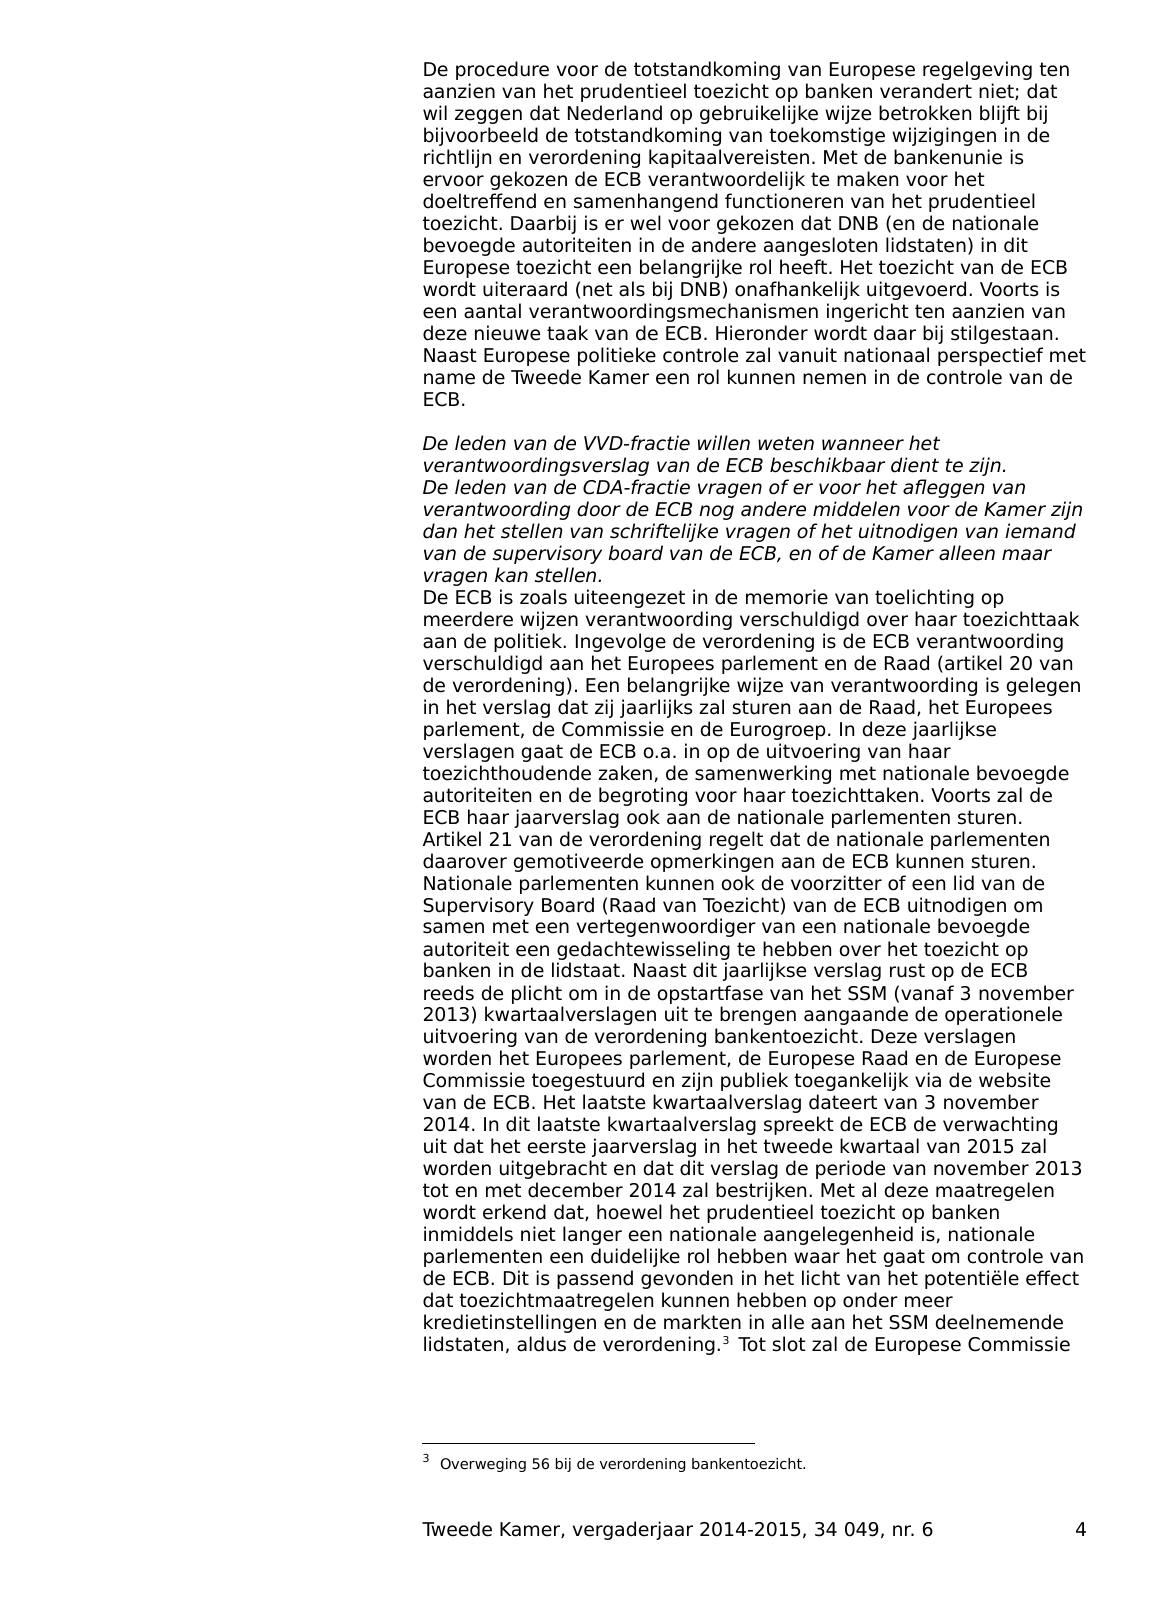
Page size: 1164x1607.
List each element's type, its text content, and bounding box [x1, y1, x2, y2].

text Overweging 56 bij de verordening bankentoezicht. [422, 1452, 1087, 1474]
text De ECB is zoals uiteengezet in de memorie van toelichting op meerdere wijzen verantwoording verschuldigd over haar toezichttaak aan de politiek. Ingevolge de verordening is de ECB verantwoording verschuldigd aan het Europees parlement en de Raad (artikel 20 van de verordening). Een belangrijke wijze van verantwoording is gelegen in het verslag dat zij jaarlijks zal sturen aan de Raad, het Europees parlement, de Commissie en de Eurogroep. In deze jaarlijkse verslagen gaat de ECB o.a. in op de uitvoering van haar toezichthoudende zaken, de samenwerking met nationale bevoegde autoriteiten en de begroting voor haar toezichttaken. Voorts zal de ECB haar jaarverslag ook aan de nationale parlementen sturen. Artikel 21 van de verordening regelt dat de nationale parlementen daarover gemotiveerde opmerkingen aan de ECB kunnen sturen. Nationale parlementen kunnen ook de voorzitter of een lid van de Supervisory Board (Raad van Toezicht) van de ECB uitnodigen om samen met een vertegenwoordiger van een nationale bevoegde autoriteit een gedachtewisseling te hebben over het toezicht op banken in de lidstaat. Naast dit jaarlijkse verslag rust op de ECB reeds de plicht om in de opstartfase van het SSM (vanaf 3 november 2013) kwartaalverslagen uit te brengen aangaande de operationele uitvoering van de verordening bankentoezicht. Deze verslagen worden het Europees parlement, de Europese Raad en de Europese Commissie toegestuurd en zijn publiek toegankelijk via de website van de ECB. Het laatste kwartaalverslag dateert van 3 november 2014. In dit laatste kwartaalverslag spreekt de ECB de verwachting uit dat het eerste jaarverslag in het tweede kwartaal van 2015 zal worden uitgebracht en dat dit verslag de periode van november 2013 tot en met december 2014 zal bestrijken. Met al deze maatregelen wordt erkend dat, hoewel het prudentieel toezicht op banken inmiddels niet langer een nationale aangelegenheid is, nationale parlementen een duidelijke rol hebben waar het gaat om controle van de ECB. Dit is passend gevonden in het licht van het potentiële effect dat toezichtmaatregelen kunnen hebben op onder meer kredietinstellingen en de markten in alle aan het SSM deelnemende lidstaten, aldus de verordening. Tot slot zal de Europese Commissie [422, 587, 1087, 1356]
text De leden van de CDA-fractie vragen of er voor het afleggen van verantwoording door de ECB nog andere middelen voor de Kamer zijn dan het stellen van schriftelijke vragen of het uitnodigen van iemand van de supervisory board van de ECB, en of de Kamer alleen maar vragen kan stellen. [422, 477, 1087, 587]
text De procedure voor de totstandkoming van Europese regelgeving ten aanzien van het prudentieel toezicht op banken verandert niet; dat wil zeggen dat Nederland op gebruikelijke wijze betrokken blijft bij bijvoorbeeld de totstandkoming van toekomstige wijzigingen in de richtlijn en verordening kapitaalvereisten. Met de bankenunie is ervoor gekozen de ECB verantwoordelijk te maken voor het doeltreffend en samenhangend functioneren van het prudentieel toezicht. Daarbij is er wel voor gekozen dat DNB (en de nationale bevoegde autoriteiten in de andere aangesloten lidstaten) in dit Europese toezicht een belangrijke rol heeft. Het toezicht van de ECB wordt uiteraard (net als bij DNB) onafhankelijk uitgevoerd. Voorts is een aantal verantwoordingsmechanismen ingericht ten aanzien van deze nieuwe taak van de ECB. Hieronder wordt daar bij stilgestaan. Naast Europese politieke controle zal vanuit nationaal perspectief met name de Tweede Kamer een rol kunnen nemen in de controle van de ECB. [422, 59, 1087, 411]
text De leden van de VVD-fractie willen weten wanneer het verantwoordingsverslag van de ECB beschikbaar dient te zijn. [422, 433, 1087, 477]
